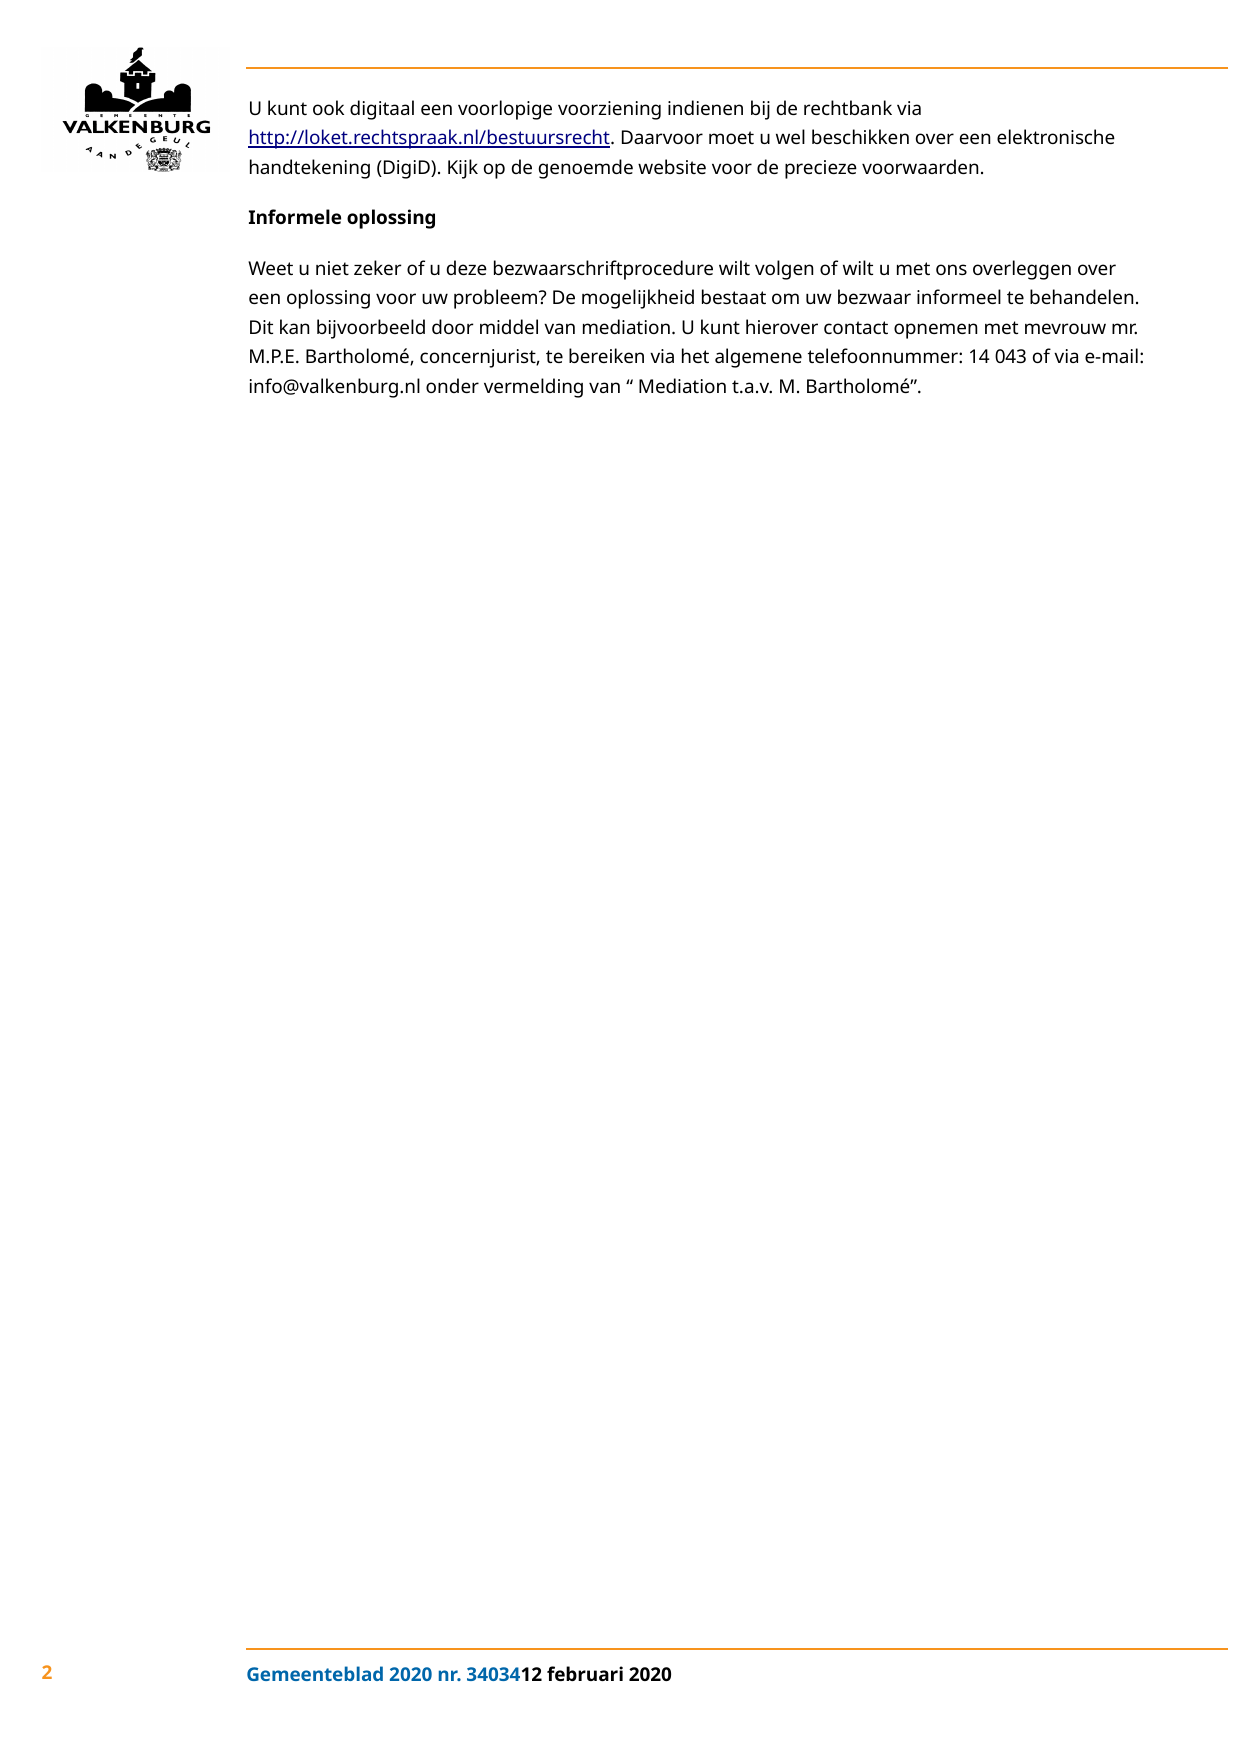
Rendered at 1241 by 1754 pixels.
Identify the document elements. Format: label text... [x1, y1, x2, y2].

picture [41, 47, 231, 172]
text Weet u niet zeker of u deze bezwaarschriftprocedure wilt volgen of wilt u met ons overleggen over een oplossing voor uw probleem? De mogelijkheid bestaat om uw bezwaar informeel te behandelen. Dit kan bijvoorbeeld door middel van mediation. U kunt hierover contact opnemen met mevrouw mr. M.P.E. Bartholomé, concernjurist, te bereiken via het algemene telefoonnummer: 14 043 of via e-mail: info@valkenburg.nl onder vermelding van “ Mediation t.a.v. M. Bartholomé”. [248, 255, 1152, 399]
text U kunt ook digitaal een voorlopige voorziening indienen bij de rechtbank via http://loket.rechtspraak.nl/bestuursrecht. Daarvoor moet u wel beschikken over een elektronische handtekening (DigiD). Kijk op de genoemde website voor de precieze voorwaarden. [248, 95, 1152, 180]
text Informele oplossing [248, 204, 1152, 230]
